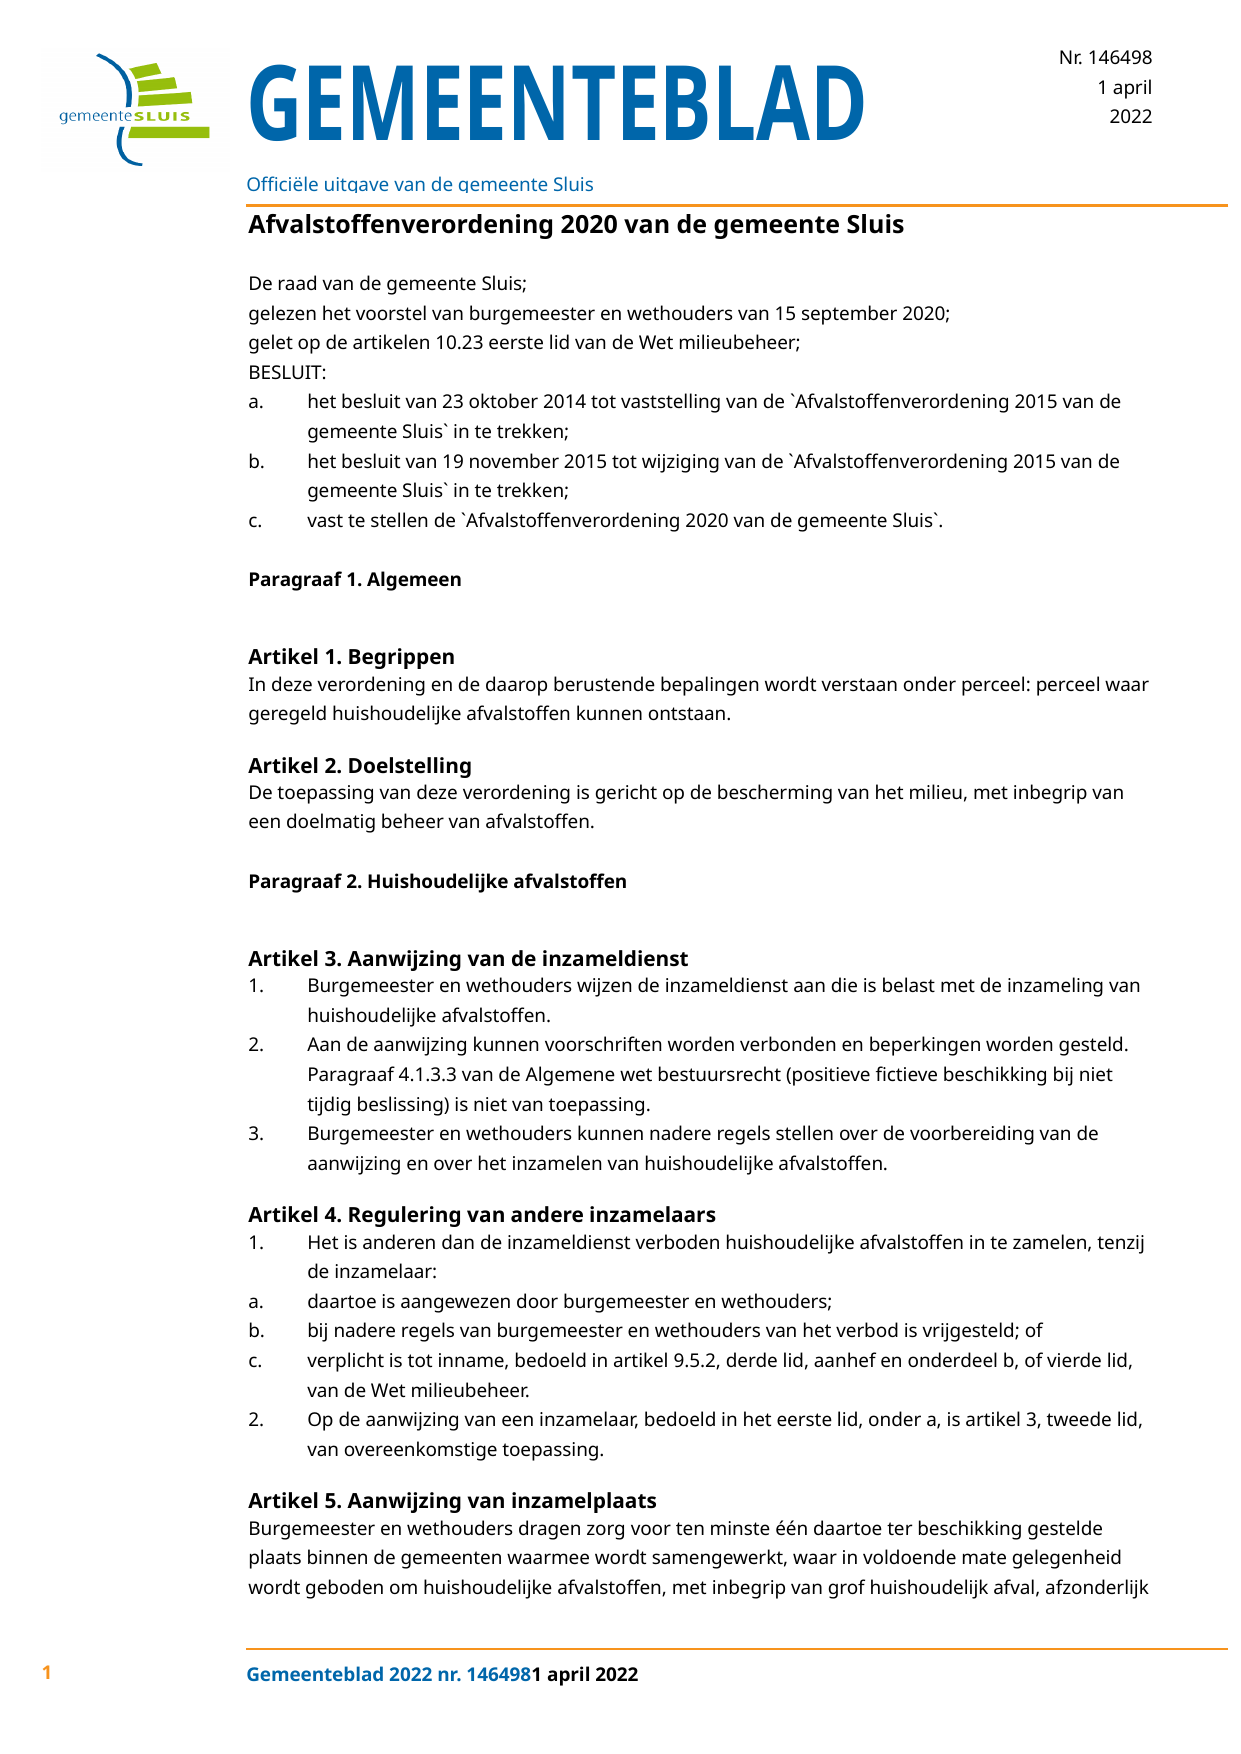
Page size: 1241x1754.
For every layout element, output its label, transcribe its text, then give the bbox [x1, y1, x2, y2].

text Paragraaf 2. Huishoudelijke afvalstoffen [248, 868, 1152, 894]
text Artikel 2. Doelstelling [248, 751, 1152, 779]
text Artikel 4. Regulering van andere inzamelaars [248, 1200, 1152, 1229]
text Artikel 3. Aanwijzing van de inzameldienst [248, 944, 1152, 972]
text gelet op de artikelen 10.23 eerste lid van de Wet milieubeheer; [248, 329, 1152, 355]
text gelezen het voorstel van burgemeester en wethouders van 15 september 2020; [248, 300, 1152, 326]
list Burgemeester en wethouders kunnen nadere regels stellen over de voorbereiding van de aanwijzing en over het inzamelen van huishoudelijke afvalstoffen. [248, 1120, 1152, 1176]
text BESLUIT: [248, 359, 1152, 385]
list Het is anderen dan de inzameldienst verboden huishoudelijke afvalstoffen in te zamelen, tenzij de inzamelaar: [248, 1229, 1152, 1284]
list Op de aanwijzing van een inzamelaar, bedoeld in het eerste lid, onder a, is artikel 3, tweede lid, van overeenkomstige toepassing. [248, 1406, 1152, 1462]
text Artikel 1. Begrippen [248, 642, 1152, 671]
list Burgemeester en wethouders wijzen de inzameldienst aan die is belast met de inzameling van huishoudelijke afvalstoffen. [248, 972, 1152, 1028]
list het besluit van 19 november 2015 tot wijziging van de `Afvalstoffenverordening 2015 van de gemeente Sluis` in te trekken; [248, 448, 1152, 503]
list verplicht is tot inname, bedoeld in artikel 9.5.2, derde lid, aanhef en onderdeel b, of vierde lid, van de Wet milieubeheer. [248, 1347, 1152, 1402]
text Artikel 5. Aanwijzing van inzamelplaats [248, 1486, 1152, 1515]
text Paragraaf 1. Algemeen [248, 566, 1152, 592]
list daartoe is aangewezen door burgemeester en wethouders; [248, 1288, 1152, 1314]
text Afvalstoffenverordening 2020 van de gemeente Sluis [248, 207, 1152, 241]
list vast te stellen de `Afvalstoffenverordening 2020 van de gemeente Sluis`. [248, 507, 1152, 533]
list Aan de aanwijzing kunnen voorschriften worden verbonden en beperkingen worden gesteld. Paragraaf 4.1.3.3 van de Algemene wet bestuursrecht (positieve fictieve beschikking bij niet tijdig beslissing) is niet van toepassing. [248, 1032, 1152, 1117]
text De raad van de gemeente Sluis; [248, 270, 1152, 296]
list bij nadere regels van burgemeester en wethouders van het verbod is vrijgesteld; of [248, 1318, 1152, 1343]
text Burgemeester en wethouders dragen zorg voor ten minste één daartoe ter beschikking gestelde plaats binnen de gemeenten waarmee wordt samengewerkt, waar in voldoende mate gelegenheid wordt geboden om huishoudelijke afvalstoffen, met inbegrip van grof huishoudelijk afval, afzonderlijk [248, 1515, 1152, 1600]
text In deze verordening en de daarop berustende bepalingen wordt verstaan onder perceel: perceel waar geregeld huishoudelijke afvalstoffen kunnen ontstaan. [248, 671, 1152, 726]
text De toepassing van deze verordening is gericht op de bescherming van het milieu, met inbegrip van een doelmatig beheer van afvalstoffen. [248, 779, 1152, 834]
list het besluit van 23 oktober 2014 tot vaststelling van de `Afvalstoffenverordening 2015 van de gemeente Sluis` in te trekken; [248, 389, 1152, 444]
picture [41, 47, 231, 172]
